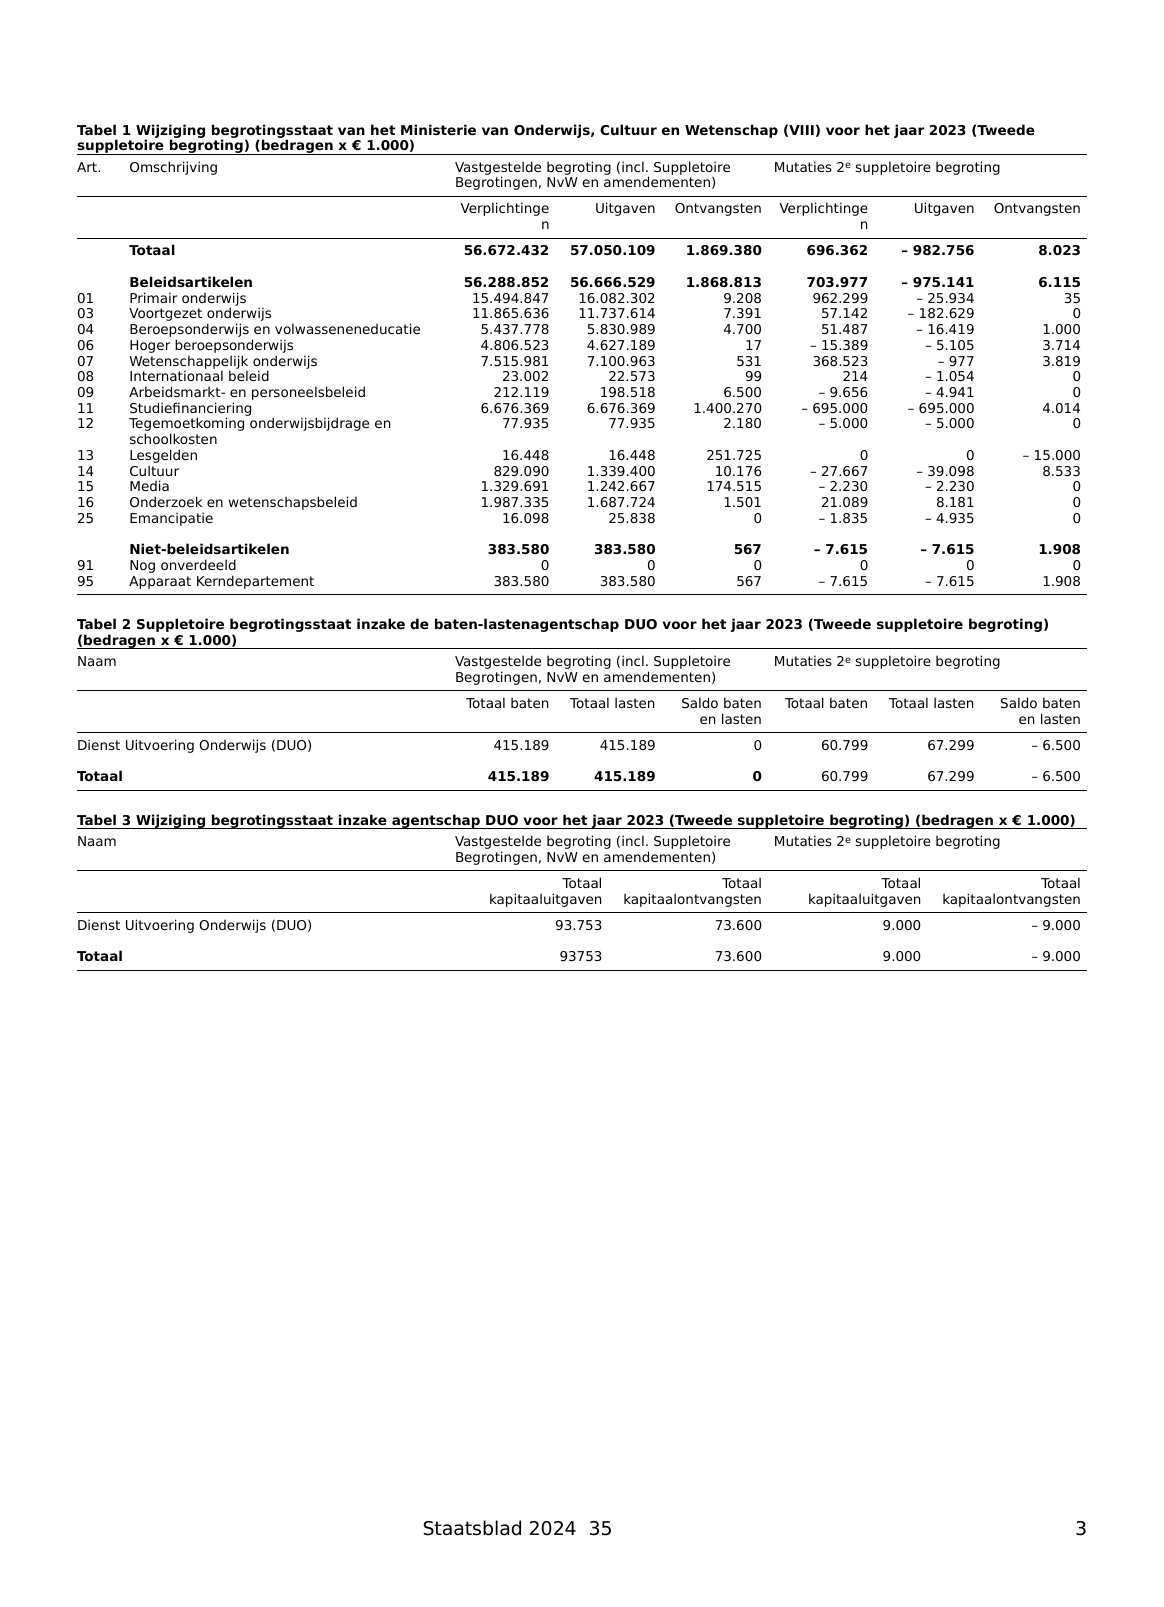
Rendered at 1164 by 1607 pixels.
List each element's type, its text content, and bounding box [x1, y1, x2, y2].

table_cell [77, 526, 123, 542]
table_cell 8.533 [980, 464, 1087, 479]
table_cell [123, 197, 449, 237]
table_cell Uitgaven [555, 197, 661, 237]
table_cell [77, 275, 123, 290]
table_cell 13 [77, 448, 123, 463]
table_cell 3.714 [980, 338, 1087, 353]
table_cell Uitgaven [874, 197, 980, 237]
table_cell 56.288.852 [449, 275, 555, 290]
table_cell 57.050.109 [555, 239, 661, 259]
table_cell [874, 526, 980, 542]
table_cell 0 [661, 733, 768, 753]
table_cell 7.391 [661, 306, 768, 322]
table_cell [874, 754, 980, 769]
table_cell Primair onderwijs [123, 290, 449, 306]
table_cell [449, 526, 555, 542]
table_cell – 7.615 [768, 542, 874, 558]
table_cell 7.515.981 [449, 353, 555, 369]
table_cell 251.725 [661, 448, 768, 463]
table_cell Tegemoetkoming onderwijsbijdrage en schoolkosten [123, 416, 449, 448]
table_cell 15.494.847 [449, 290, 555, 306]
table_cell [77, 934, 449, 949]
table_cell Apparaat Kerndepartement [123, 574, 449, 594]
table_cell Hoger beroepsonderwijs [123, 338, 449, 353]
table_cell Vastgestelde begroting (incl. Suppletoire Begrotingen, NvW en amendementen) [449, 649, 768, 690]
table_cell [927, 934, 1087, 949]
table_cell 383.580 [449, 574, 555, 594]
table_cell [661, 526, 768, 542]
table_cell 11 [77, 401, 123, 416]
table_cell 0 [980, 511, 1087, 526]
table_cell – 977 [874, 353, 980, 369]
table_cell 6.676.369 [449, 401, 555, 416]
table_cell 4.014 [980, 401, 1087, 416]
table_cell 4.700 [661, 322, 768, 338]
table_cell 0 [980, 306, 1087, 322]
table_cell 174.515 [661, 479, 768, 495]
table_cell Art. [77, 155, 123, 196]
table_cell 1.687.724 [555, 495, 661, 511]
table_cell – 9.000 [927, 913, 1087, 933]
table_cell 703.977 [768, 275, 874, 290]
table_cell – 5.000 [874, 416, 980, 448]
table_cell [449, 259, 555, 275]
table_cell [123, 259, 449, 275]
table_cell 567 [661, 574, 768, 594]
table_cell 09 [77, 385, 123, 401]
table_cell Onderzoek en wetenschapsbeleid [123, 495, 449, 511]
table_cell 368.523 [768, 353, 874, 369]
table_cell 77.935 [449, 416, 555, 448]
table_cell 93.753 [449, 913, 608, 933]
table_cell 0 [661, 511, 768, 526]
table_cell 415.189 [449, 733, 555, 753]
table_cell 01 [77, 290, 123, 306]
table_cell 531 [661, 353, 768, 369]
table_header Tabel 3 Wijziging begrotingsstaat inzake agentschap DUO voor het jaar 2023 (Tweede suppletoire begroting) (bedragen x € 1.000) [77, 813, 1087, 828]
table_cell 383.580 [555, 574, 661, 594]
table_cell Naam [77, 649, 449, 690]
table_cell Nog onverdeeld [123, 558, 449, 573]
table_cell 1.869.380 [661, 239, 768, 259]
table_cell 95 [77, 574, 123, 594]
table_header Tabel 2 Suppletoire begrotingsstaat inzake de baten-lastenagentschap DUO voor het jaar 2023 (Tweede suppletoire begroting) (bedragen x € 1.000) [77, 617, 1087, 648]
table_cell – 9.000 [927, 949, 1087, 970]
table_cell – 27.667 [768, 464, 874, 479]
table_cell – 2.230 [874, 479, 980, 495]
table_cell 1.329.691 [449, 479, 555, 495]
table_cell Vastgestelde begroting (incl. Suppletoire Begrotingen, NvW en amendementen) [449, 829, 768, 870]
table_cell – 7.615 [874, 574, 980, 594]
table_cell Omschrijving [123, 155, 449, 196]
table_cell – 695.000 [768, 401, 874, 416]
table_cell – 2.230 [768, 479, 874, 495]
table_cell [77, 871, 449, 912]
table_cell 60.799 [768, 733, 874, 753]
table_cell 12 [77, 416, 123, 448]
table_cell Saldo baten en lasten [980, 691, 1087, 732]
table_cell 03 [77, 306, 123, 322]
table_cell 93753 [449, 949, 608, 970]
table_cell [77, 259, 123, 275]
table_cell 1.000 [980, 322, 1087, 338]
table_cell Totaal kapitaalontvangsten [927, 871, 1087, 912]
table_cell 14 [77, 464, 123, 479]
table_cell [77, 542, 123, 558]
table_cell Totaal baten [449, 691, 555, 732]
table_cell 6.676.369 [555, 401, 661, 416]
table_cell Beleidsartikelen [123, 275, 449, 290]
table_cell 0 [661, 769, 768, 790]
table_cell – 9.656 [768, 385, 874, 401]
table_cell 9.000 [768, 913, 927, 933]
table_cell 06 [77, 338, 123, 353]
table_cell 1.908 [980, 574, 1087, 594]
table_cell 8.023 [980, 239, 1087, 259]
table_cell 1.501 [661, 495, 768, 511]
table_cell 962.299 [768, 290, 874, 306]
table_cell 0 [980, 495, 1087, 511]
table_cell – 182.629 [874, 306, 980, 322]
table_cell – 695.000 [874, 401, 980, 416]
table_cell [77, 197, 123, 237]
table_cell 8.181 [874, 495, 980, 511]
table_cell – 5.000 [768, 416, 874, 448]
table_cell Totaal lasten [874, 691, 980, 732]
table_cell 0 [980, 416, 1087, 448]
table_cell 11.865.636 [449, 306, 555, 322]
table_cell Verplichtingen [449, 197, 555, 237]
table_cell – 4.941 [874, 385, 980, 401]
table_cell 23.002 [449, 369, 555, 385]
table_cell 07 [77, 353, 123, 369]
table_cell [123, 526, 449, 542]
table_cell 0 [980, 558, 1087, 573]
table_cell 56.672.432 [449, 239, 555, 259]
table_cell [555, 526, 661, 542]
table_cell Lesgelden [123, 448, 449, 463]
table_cell Totaal kapitaaluitgaven [449, 871, 608, 912]
table_cell 6.115 [980, 275, 1087, 290]
table_cell 214 [768, 369, 874, 385]
table_cell – 982.756 [874, 239, 980, 259]
table_cell Naam [77, 829, 449, 870]
table_cell 567 [661, 542, 768, 558]
table_cell 4.627.189 [555, 338, 661, 353]
table_cell [768, 259, 874, 275]
table_cell Studiefinanciering [123, 401, 449, 416]
table_cell 08 [77, 369, 123, 385]
table_cell – 7.615 [768, 574, 874, 594]
table_cell 1.868.813 [661, 275, 768, 290]
table_cell – 6.500 [980, 769, 1087, 790]
table_cell 21.089 [768, 495, 874, 511]
table_cell Beroepsonderwijs en volwasseneneducatie [123, 322, 449, 338]
table_cell 15 [77, 479, 123, 495]
table_cell [980, 754, 1087, 769]
table_cell 16 [77, 495, 123, 511]
table_cell Ontvangsten [980, 197, 1087, 237]
table_cell – 975.141 [874, 275, 980, 290]
table_cell 73.600 [608, 949, 768, 970]
table_cell Arbeidsmarkt- en personeelsbeleid [123, 385, 449, 401]
table_cell 1.339.400 [555, 464, 661, 479]
table_cell 16.448 [449, 448, 555, 463]
table_cell Saldo baten en lasten [661, 691, 768, 732]
table_cell Totaal kapitaaluitgaven [768, 871, 927, 912]
table_cell Wetenschappelijk onderwijs [123, 353, 449, 369]
table_cell 67.299 [874, 769, 980, 790]
table_cell Totaal kapitaalontvangsten [608, 871, 768, 912]
table_cell Voortgezet onderwijs [123, 306, 449, 322]
table_cell 0 [768, 448, 874, 463]
table_cell 10.176 [661, 464, 768, 479]
table_cell Totaal [77, 949, 449, 970]
table_cell Mutaties 2e suppletoire begroting [768, 829, 1087, 870]
table_cell [77, 754, 449, 769]
table_cell [980, 526, 1087, 542]
table_cell Totaal baten [768, 691, 874, 732]
table_cell [661, 259, 768, 275]
table_cell [555, 259, 661, 275]
table_cell 0 [980, 369, 1087, 385]
table_cell [768, 526, 874, 542]
table_cell 99 [661, 369, 768, 385]
table_cell Totaal [123, 239, 449, 259]
table_cell 25.838 [555, 511, 661, 526]
table_cell Internationaal beleid [123, 369, 449, 385]
table_cell – 1.835 [768, 511, 874, 526]
table_cell Niet-beleidsartikelen [123, 542, 449, 558]
table_cell 696.362 [768, 239, 874, 259]
table_cell 1.987.335 [449, 495, 555, 511]
table_cell 1.400.270 [661, 401, 768, 416]
table_cell [980, 259, 1087, 275]
table_cell – 39.098 [874, 464, 980, 479]
table_cell – 25.934 [874, 290, 980, 306]
table_cell – 15.389 [768, 338, 874, 353]
table_cell 57.142 [768, 306, 874, 322]
table_cell 415.189 [555, 733, 661, 753]
table_cell – 16.419 [874, 322, 980, 338]
table_cell 16.448 [555, 448, 661, 463]
table_cell 415.189 [555, 769, 661, 790]
table_cell 9.208 [661, 290, 768, 306]
table_header Tabel 1 Wijziging begrotingsstaat van het Ministerie van Onderwijs, Cultuur en Wetenschap (VIII) voor het jaar 2023 (Tweede suppletoire begroting) (bedragen x € 1.000) [77, 122, 1087, 154]
table_cell [768, 934, 927, 949]
table_cell 73.600 [608, 913, 768, 933]
table_cell 0 [980, 479, 1087, 495]
table_cell Mutaties 2e suppletoire begroting [768, 649, 1087, 690]
table_cell 5.830.989 [555, 322, 661, 338]
table_cell – 6.500 [980, 733, 1087, 753]
table_cell 212.119 [449, 385, 555, 401]
table_cell 25 [77, 511, 123, 526]
table_cell [608, 934, 768, 949]
table_cell Vastgestelde begroting (incl. Suppletoire Begrotingen, NvW en amendementen) [449, 155, 768, 196]
table_cell Media [123, 479, 449, 495]
table_cell 5.437.778 [449, 322, 555, 338]
table_cell 6.500 [661, 385, 768, 401]
table_cell Ontvangsten [661, 197, 768, 237]
table_cell Dienst Uitvoering Onderwijs (DUO) [77, 913, 449, 933]
table_cell Verplichtingen [768, 197, 874, 237]
table_cell [449, 934, 608, 949]
table_cell 383.580 [449, 542, 555, 558]
table_cell 0 [555, 558, 661, 573]
table_cell 9.000 [768, 949, 927, 970]
table_cell – 1.054 [874, 369, 980, 385]
table_cell Cultuur [123, 464, 449, 479]
table_cell 04 [77, 322, 123, 338]
table_cell 0 [980, 385, 1087, 401]
table_cell [77, 239, 123, 259]
table_cell 16.098 [449, 511, 555, 526]
table_cell 67.299 [874, 733, 980, 753]
table_cell Totaal lasten [555, 691, 661, 732]
table_cell 11.737.614 [555, 306, 661, 322]
table_cell 7.100.963 [555, 353, 661, 369]
table_cell 415.189 [449, 769, 555, 790]
table_cell 0 [874, 448, 980, 463]
table_cell Dienst Uitvoering Onderwijs (DUO) [77, 733, 449, 753]
table_cell 22.573 [555, 369, 661, 385]
table_cell – 15.000 [980, 448, 1087, 463]
table_cell 3.819 [980, 353, 1087, 369]
table_cell [555, 754, 661, 769]
table_cell [874, 259, 980, 275]
table_cell 0 [661, 558, 768, 573]
table_cell [661, 754, 768, 769]
table_cell [449, 754, 555, 769]
table_cell – 4.935 [874, 511, 980, 526]
table_cell [768, 754, 874, 769]
table_cell 383.580 [555, 542, 661, 558]
table_cell 0 [449, 558, 555, 573]
table_cell – 7.615 [874, 542, 980, 558]
table_cell 56.666.529 [555, 275, 661, 290]
table_cell 16.082.302 [555, 290, 661, 306]
table_cell 4.806.523 [449, 338, 555, 353]
table_cell Totaal [77, 769, 449, 790]
table_cell Mutaties 2e suppletoire begroting [768, 155, 1087, 196]
table_cell 1.908 [980, 542, 1087, 558]
table_cell 17 [661, 338, 768, 353]
table_cell 829.090 [449, 464, 555, 479]
table_cell Emancipatie [123, 511, 449, 526]
table_cell 0 [768, 558, 874, 573]
table_cell 77.935 [555, 416, 661, 448]
table_cell 2.180 [661, 416, 768, 448]
table_cell 0 [874, 558, 980, 573]
table_cell 91 [77, 558, 123, 573]
table_cell – 5.105 [874, 338, 980, 353]
table_cell 35 [980, 290, 1087, 306]
table_cell 198.518 [555, 385, 661, 401]
table_cell 51.487 [768, 322, 874, 338]
table_cell 60.799 [768, 769, 874, 790]
table_cell 1.242.667 [555, 479, 661, 495]
table_cell [77, 691, 449, 732]
